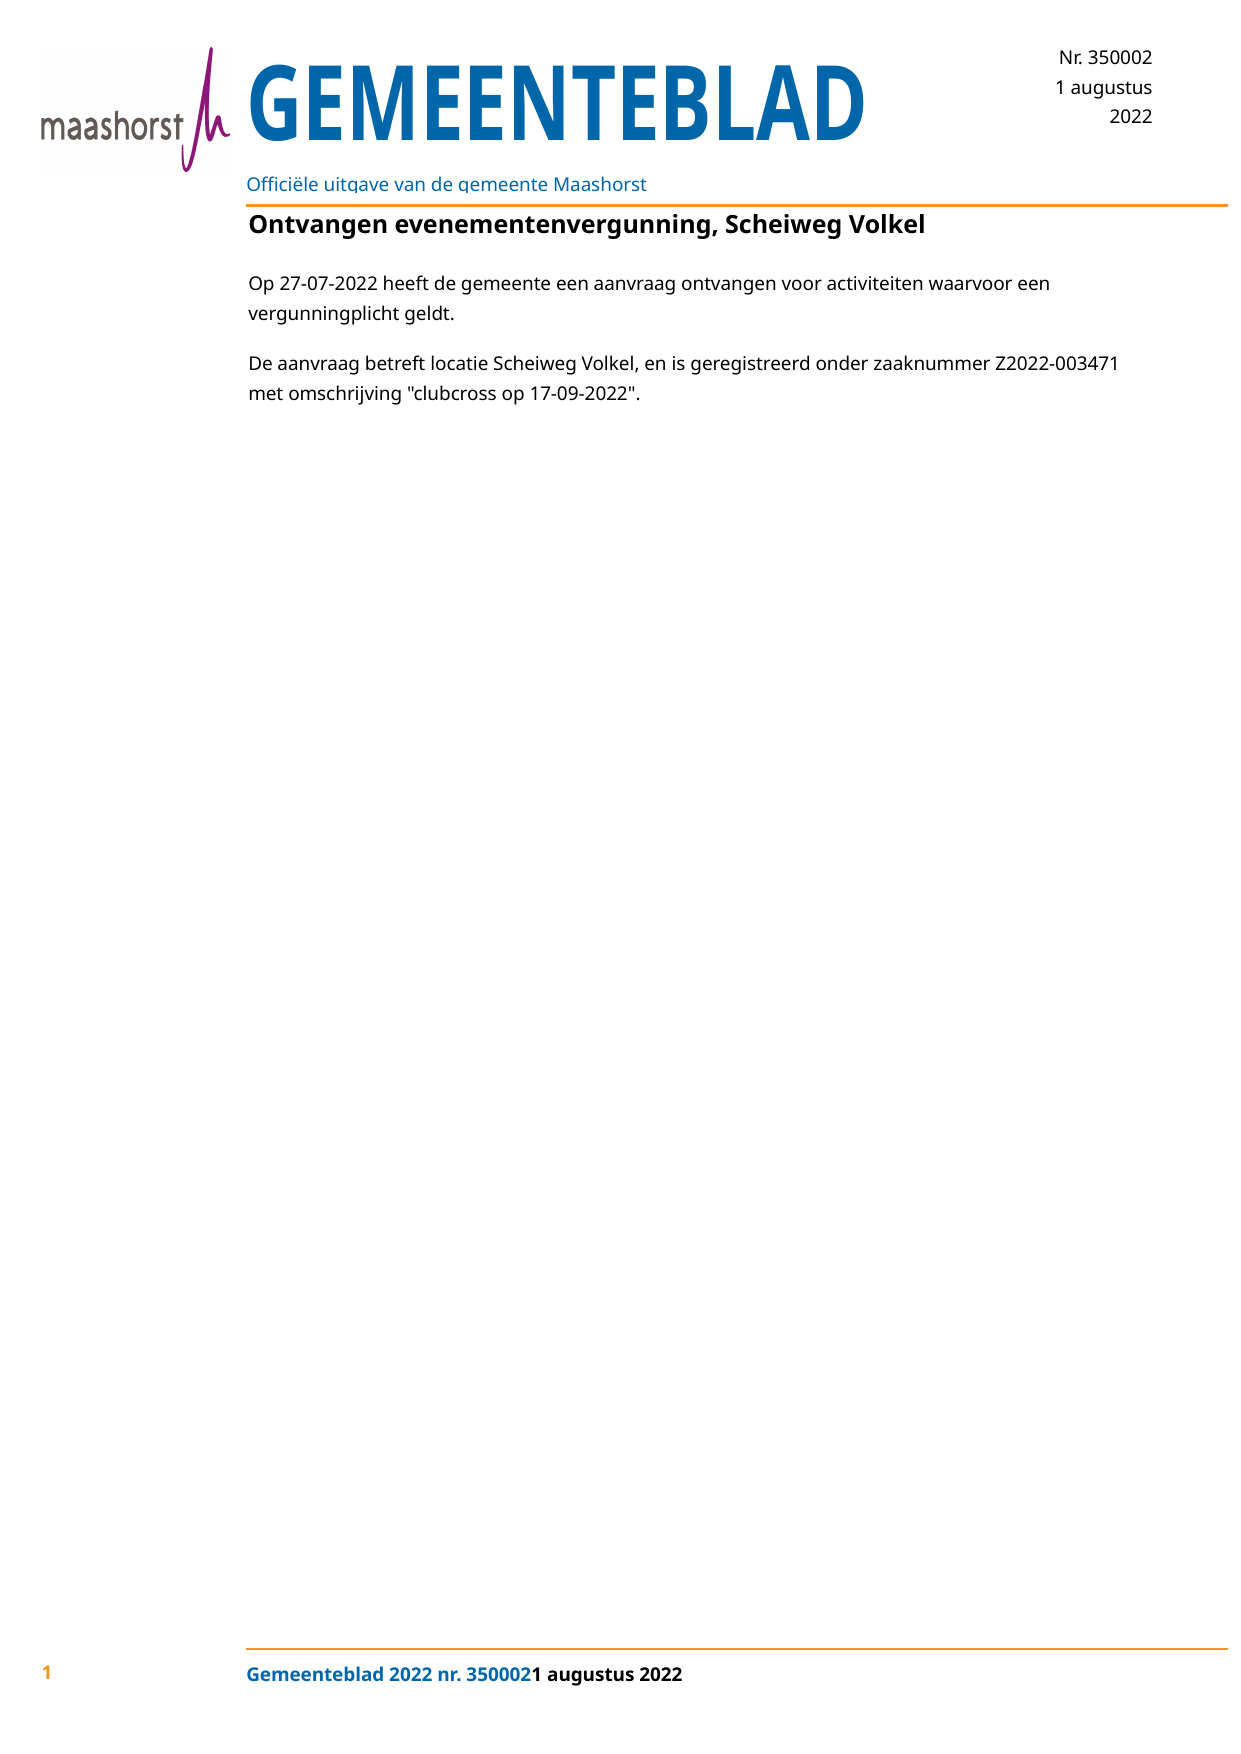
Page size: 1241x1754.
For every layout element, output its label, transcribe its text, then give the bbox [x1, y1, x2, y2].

text Op 27-07-2022 heeft de gemeente een aanvraag ontvangen voor activiteiten waarvoor een vergunningplicht geldt. [248, 270, 1152, 326]
text De aanvraag betreft locatie Scheiweg Volkel, en is geregistreerd onder zaaknummer Z2022-003471 met omschrijving "clubcross op 17-09-2022". [248, 350, 1152, 406]
picture [41, 47, 231, 172]
text Ontvangen evenementenvergunning, Scheiweg Volkel [248, 207, 1152, 241]
